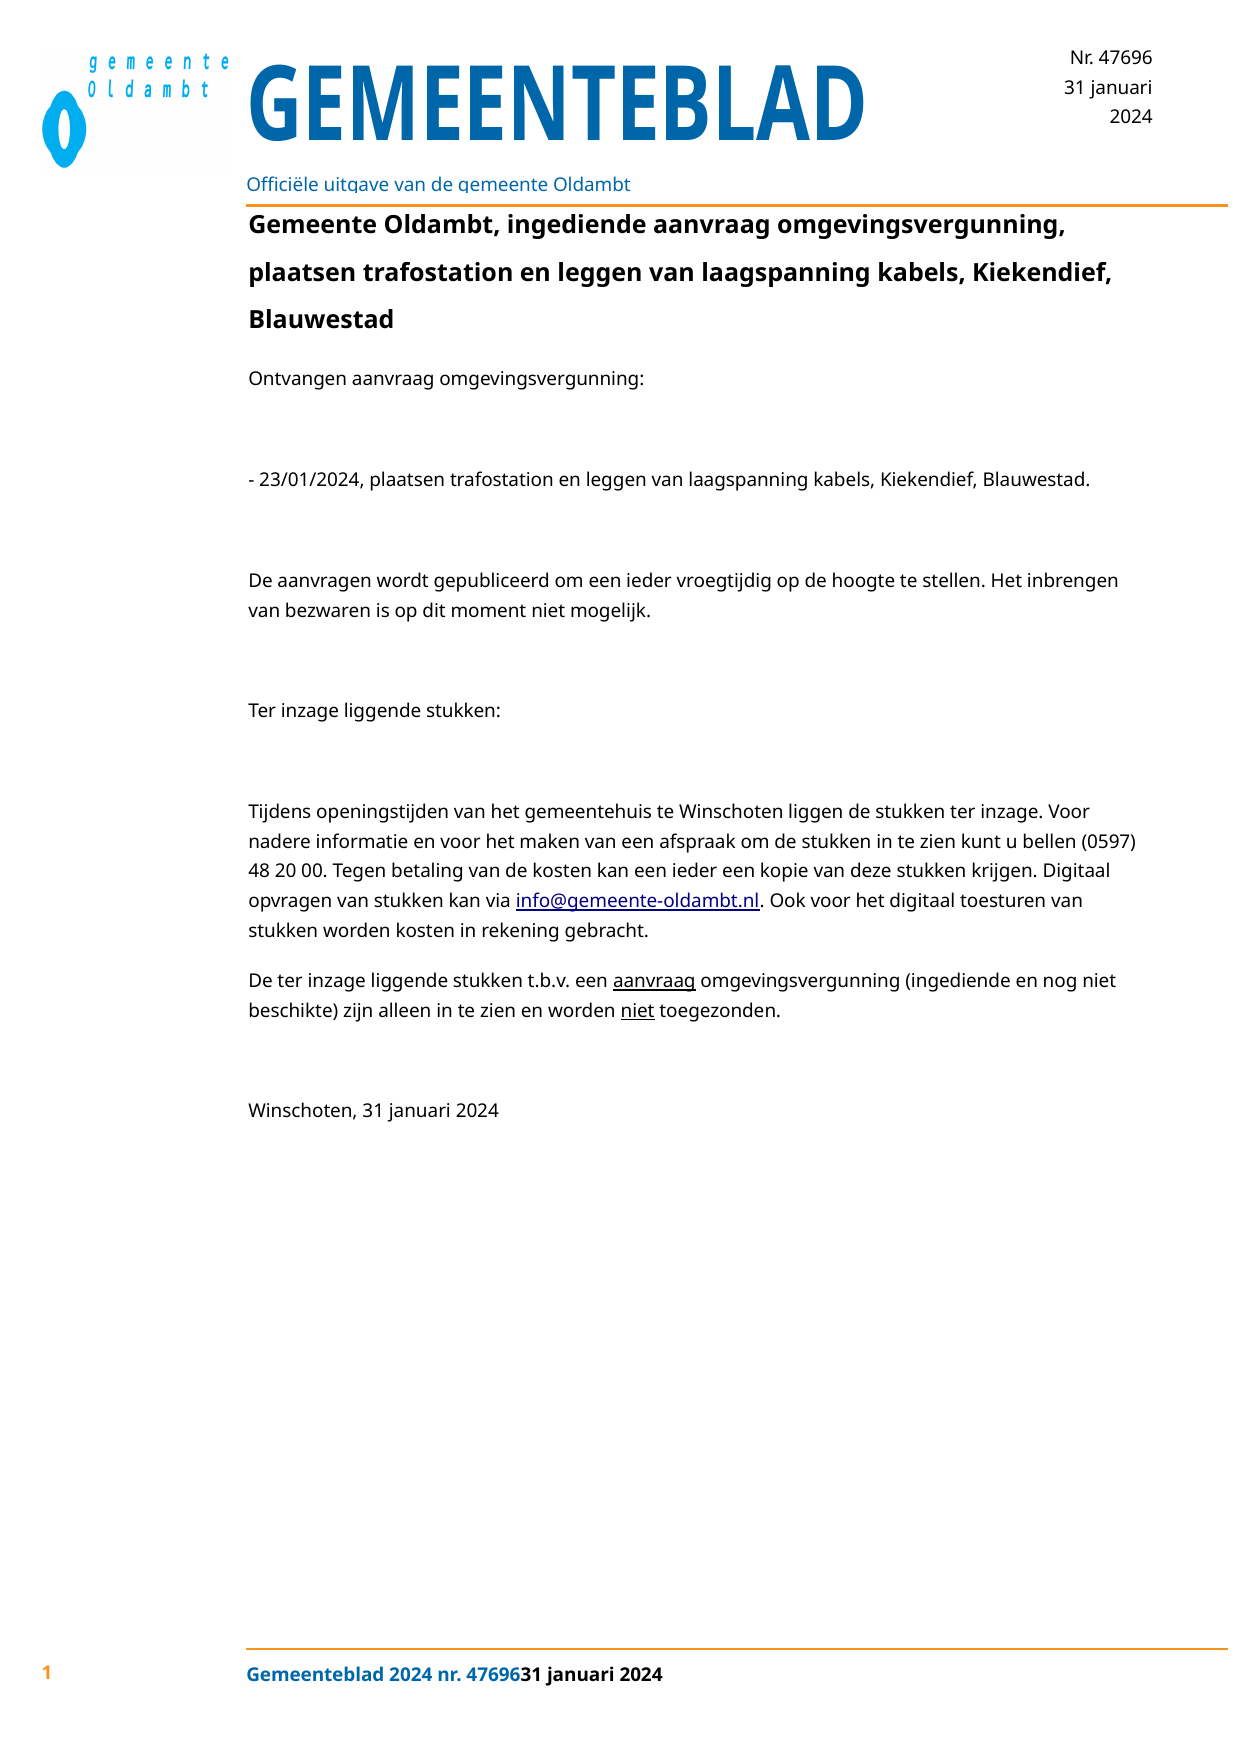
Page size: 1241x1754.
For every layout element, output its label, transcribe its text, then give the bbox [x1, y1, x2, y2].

text Ter inzage liggende stukken: [248, 698, 1152, 723]
text Ontvangen aanvraag omgevingsvergunning: [248, 366, 1152, 391]
text Winschoten, 31 januari 2024 [248, 1098, 1152, 1123]
text Tijdens openingstijden van het gemeentehuis te Winschoten liggen de stukken ter inzage. Voor nadere informatie en voor het maken van een afspraak om de stukken in te zien kunt u bellen (0597) 48 20 00. Tegen betaling van de kosten kan een ieder een kopie van deze stukken krijgen. Digitaal opvragen van stukken kan via info@gemeente-oldambt.nl. Ook voor het digitaal toesturen van stukken worden kosten in rekening gebracht. [248, 798, 1152, 942]
text - 23/01/2024, plaatsen trafostation en leggen van laagspanning kabels, Kiekendief, Blauwestad. [248, 466, 1152, 492]
text De ter inzage liggende stukken t.b.v. een aanvraag omgevingsvergunning (ingediende en nog niet beschikte) zijn alleen in te zien en worden niet toegezonden. [248, 967, 1152, 1022]
text Gemeente Oldambt, ingediende aanvraag omgevingsvergunning, plaatsen trafostation en leggen van laagspanning kabels, Kiekendief, Blauwestad [248, 207, 1152, 336]
picture [41, 47, 231, 172]
text De aanvragen wordt gepubliceerd om een ieder vroegtijdig op de hoogte te stellen. Het inbrengen van bezwaren is op dit moment niet mogelijk. [248, 567, 1152, 622]
